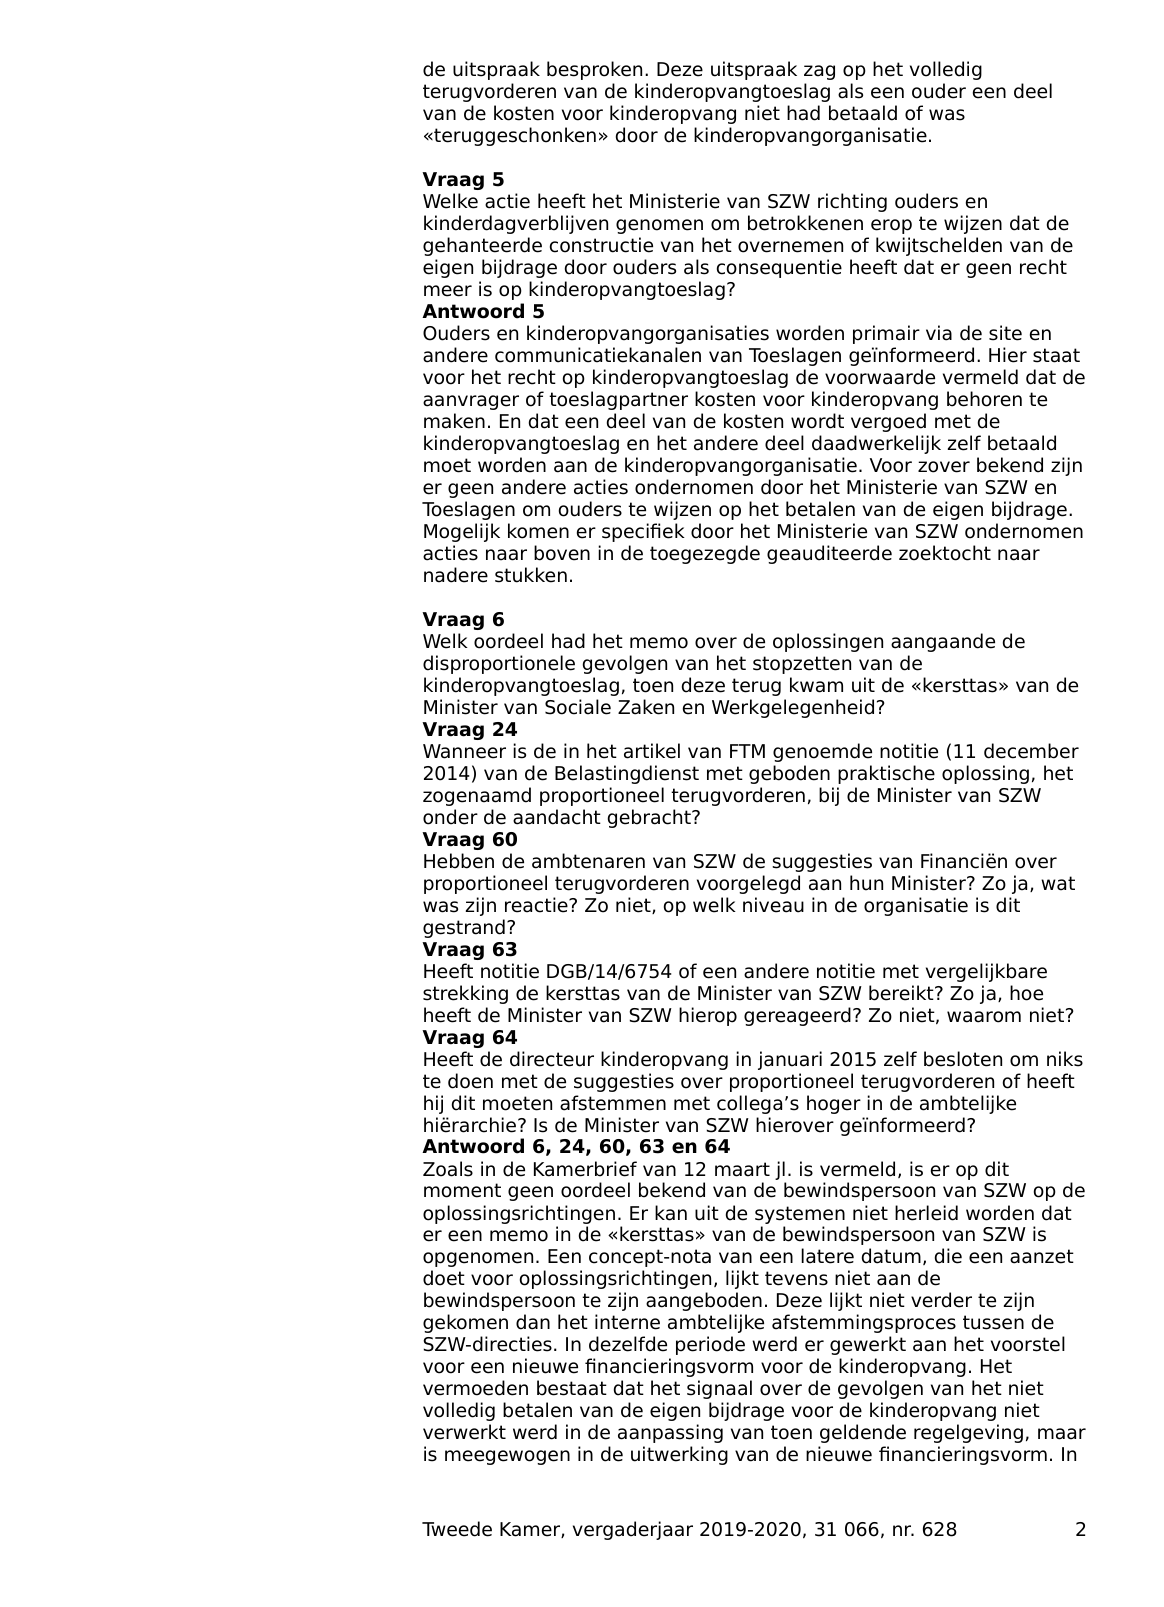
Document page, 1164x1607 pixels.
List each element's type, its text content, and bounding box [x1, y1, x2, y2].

text Heeft de directeur kinderopvang in januari 2015 zelf besloten om niks te doen met de suggesties over proportioneel terugvorderen of heeft hij dit moeten afstemmen met collega’s hoger in de ambtelijke hiërarchie? Is de Minister van SZW hierover geïnformeerd? [422, 1048, 1087, 1136]
text Heeft notitie DGB/14/6754 of een andere notitie met vergelijkbare strekking de kersttas van de Minister van SZW bereikt? Zo ja, hoe heeft de Minister van SZW hierop gereageerd? Zo niet, waarom niet? [422, 961, 1087, 1027]
text Vraag 5 [422, 169, 1087, 191]
text Hebben de ambtenaren van SZW de suggesties van Financiën over proportioneel terugvorderen voorgelegd aan hun Minister? Zo ja, wat was zijn reactie? Zo niet, op welk niveau in de organisatie is dit gestrand? [422, 851, 1087, 939]
text Welk oordeel had het memo over de oplossingen aangaande de disproportionele gevolgen van het stopzetten van de kinderopvangtoeslag, toen deze terug kwam uit de «kersttas» van de Minister van Sociale Zaken en Werkgelegenheid? [422, 631, 1087, 719]
text Welke actie heeft het Ministerie van SZW richting ouders en kinderdagverblijven genomen om betrokkenen erop te wijzen dat de gehanteerde constructie van het overnemen of kwijtschelden van de eigen bijdrage door ouders als consequentie heeft dat er geen recht meer is op kinderopvangtoeslag? [422, 191, 1087, 301]
text Vraag 60 [422, 829, 1087, 851]
text de uitspraak besproken. Deze uitspraak zag op het volledig terugvorderen van de kinderopvangtoeslag als een ouder een deel van de kosten voor kinderopvang niet had betaald of was «teruggeschonken» door de kinderopvangorganisatie. [422, 59, 1087, 147]
text Antwoord 5 [422, 301, 1087, 323]
text Vraag 64 [422, 1027, 1087, 1048]
text Antwoord 6, 24, 60, 63 en 64 [422, 1136, 1087, 1158]
text Wanneer is de in het artikel van FTM genoemde notitie (11 december 2014) van de Belastingdienst met geboden praktische oplossing, het zogenaamd proportioneel terugvorderen, bij de Minister van SZW onder de aandacht gebracht? [422, 741, 1087, 829]
text Vraag 6 [422, 609, 1087, 631]
text Vraag 24 [422, 719, 1087, 741]
text Zoals in de Kamerbrief van 12 maart jl. is vermeld, is er op dit moment geen oordeel bekend van de bewindspersoon van SZW op de oplossingsrichtingen. Er kan uit de systemen niet herleid worden dat er een memo in de «kersttas» van de bewindspersoon van SZW is opgenomen. Een concept-nota van een latere datum, die een aanzet doet voor oplossingsrichtingen, lijkt tevens niet aan de bewindspersoon te zijn aangeboden. Deze lijkt niet verder te zijn gekomen dan het interne ambtelijke afstemmingsproces tussen de SZW-directies. In dezelfde periode werd er gewerkt aan het voorstel voor een nieuwe financieringsvorm voor de kinderopvang. Het vermoeden bestaat dat het signaal over de gevolgen van het niet volledig betalen van de eigen bijdrage voor de kinderopvang niet verwerkt werd in de aanpassing van toen geldende regelgeving, maar is meegewogen in de uitwerking van de nieuwe financieringsvorm. In [422, 1158, 1087, 1466]
text Vraag 63 [422, 939, 1087, 961]
text Ouders en kinderopvangorganisaties worden primair via de site en andere communicatiekanalen van Toeslagen geïnformeerd. Hier staat voor het recht op kinderopvangtoeslag de voorwaarde vermeld dat de aanvrager of toeslagpartner kosten voor kinderopvang behoren te maken. En dat een deel van de kosten wordt vergoed met de kinderopvangtoeslag en het andere deel daadwerkelijk zelf betaald moet worden aan de kinderopvangorganisatie. Voor zover bekend zijn er geen andere acties ondernomen door het Ministerie van SZW en Toeslagen om ouders te wijzen op het betalen van de eigen bijdrage. Mogelijk komen er specifiek door het Ministerie van SZW ondernomen acties naar boven in de toegezegde geauditeerde zoektocht naar nadere stukken. [422, 323, 1087, 587]
